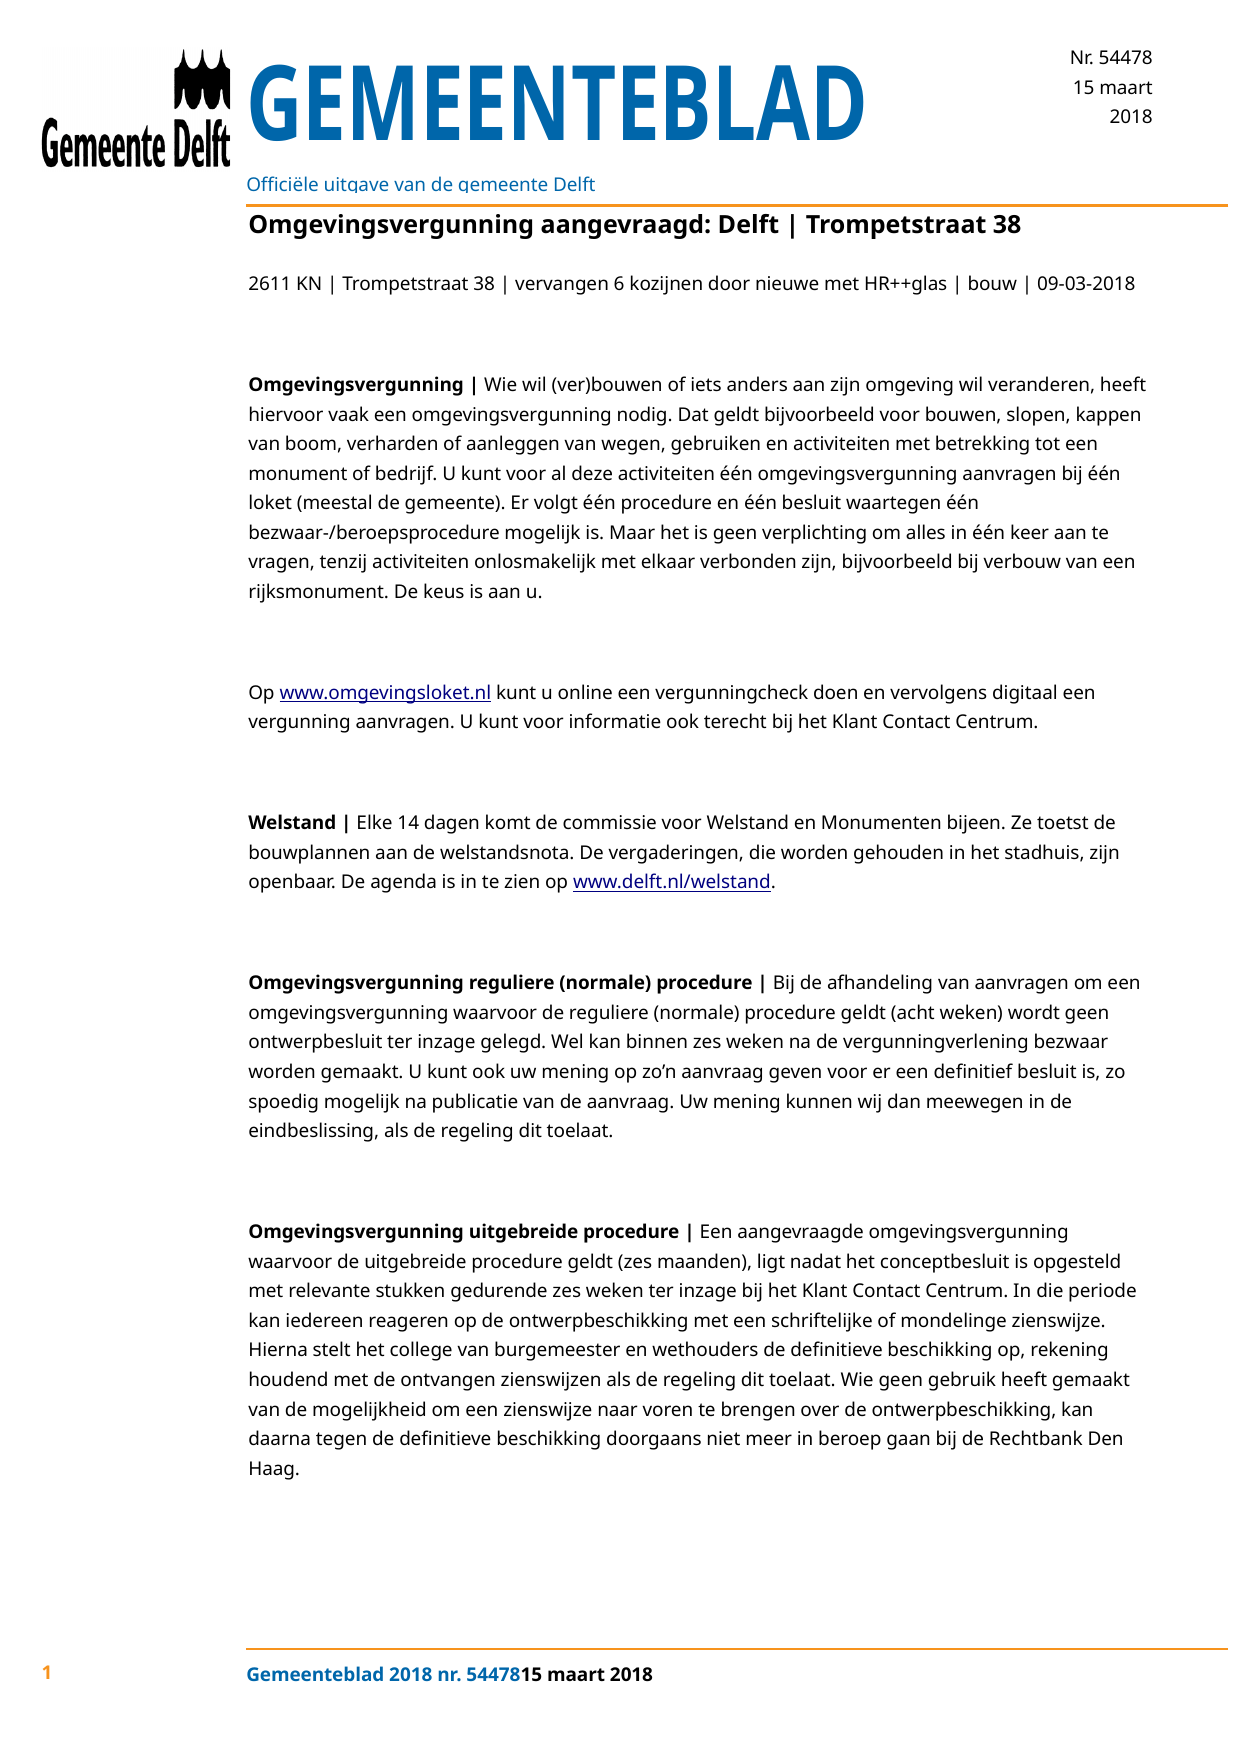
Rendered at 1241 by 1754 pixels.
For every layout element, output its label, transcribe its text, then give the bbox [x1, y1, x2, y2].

text Omgevingsvergunning | Wie wil (ver)bouwen of iets anders aan zijn omgeving wil veranderen, heeft hiervoor vaak een omgevingsvergunning nodig. Dat geldt bijvoorbeeld voor bouwen, slopen, kappen van boom, verharden of aanleggen van wegen, gebruiken en activiteiten met betrekking tot een monument of bedrijf. U kunt voor al deze activiteiten één omgevingsvergunning aanvragen bij één loket (meestal de gemeente). Er volgt één procedure en één besluit waartegen één bezwaar-/beroepsprocedure mogelijk is. Maar het is geen verplichting om alles in één keer aan te vragen, tenzij activiteiten onlosmakelijk met elkaar verbonden zijn, bijvoorbeeld bij verbouw van een rijksmonument. De keus is aan u. [248, 371, 1152, 604]
text Omgevingsvergunning aangevraagd: Delft | Trompetstraat 38 [248, 207, 1152, 241]
text Welstand | Elke 14 dagen komt de commissie voor Welstand en Monumenten bijeen. Ze toetst de bouwplannen aan de welstandsnota. De vergaderingen, die worden gehouden in het stadhuis, zijn openbaar. De agenda is in te zien op www.delft.nl/welstand. [248, 809, 1152, 894]
text Omgevingsvergunning reguliere (normale) procedure | Bij de afhandeling van aanvragen om een omgevingsvergunning waarvoor de reguliere (normale) procedure geldt (acht weken) wordt geen ontwerpbesluit ter inzage gelegd. Wel kan binnen zes weken na de vergunningverlening bezwaar worden gemaakt. U kunt ook uw mening op zo’n aanvraag geven voor er een definitief besluit is, zo spoedig mogelijk na publicatie van de aanvraag. Uw mening kunnen wij dan meewegen in de eindbeslissing, als de regeling dit toelaat. [248, 969, 1152, 1143]
text Omgevingsvergunning uitgebreide procedure | Een aangevraagde omgevingsvergunning waarvoor de uitgebreide procedure geldt (zes maanden), ligt nadat het conceptbesluit is opgesteld met relevante stukken gedurende zes weken ter inzage bij het Klant Contact Centrum. In die periode kan iedereen reageren op de ontwerpbeschikking met een schriftelijke of mondelinge zienswijze. Hierna stelt het college van burgemeester en wethouders de definitieve beschikking op, rekening houdend met de ontvangen zienswijzen als de regeling dit toelaat. Wie geen gebruik heeft gemaakt van de mogelijkheid om een zienswijze naar voren te brengen over de ontwerpbeschikking, kan daarna tegen de definitieve beschikking doorgaans niet meer in beroep gaan bij de Rechtbank Den Haag. [248, 1218, 1152, 1481]
picture [41, 47, 231, 172]
text Op www.omgevingsloket.nl kunt u online een vergunningcheck doen en vervolgens digitaal een vergunning aanvragen. U kunt voor informatie ook terecht bij het Klant Contact Centrum. [248, 679, 1152, 734]
text 2611 KN | Trompetstraat 38 | vervangen 6 kozijnen door nieuwe met HR++glas | bouw | 09-03-2018 [248, 270, 1152, 296]
